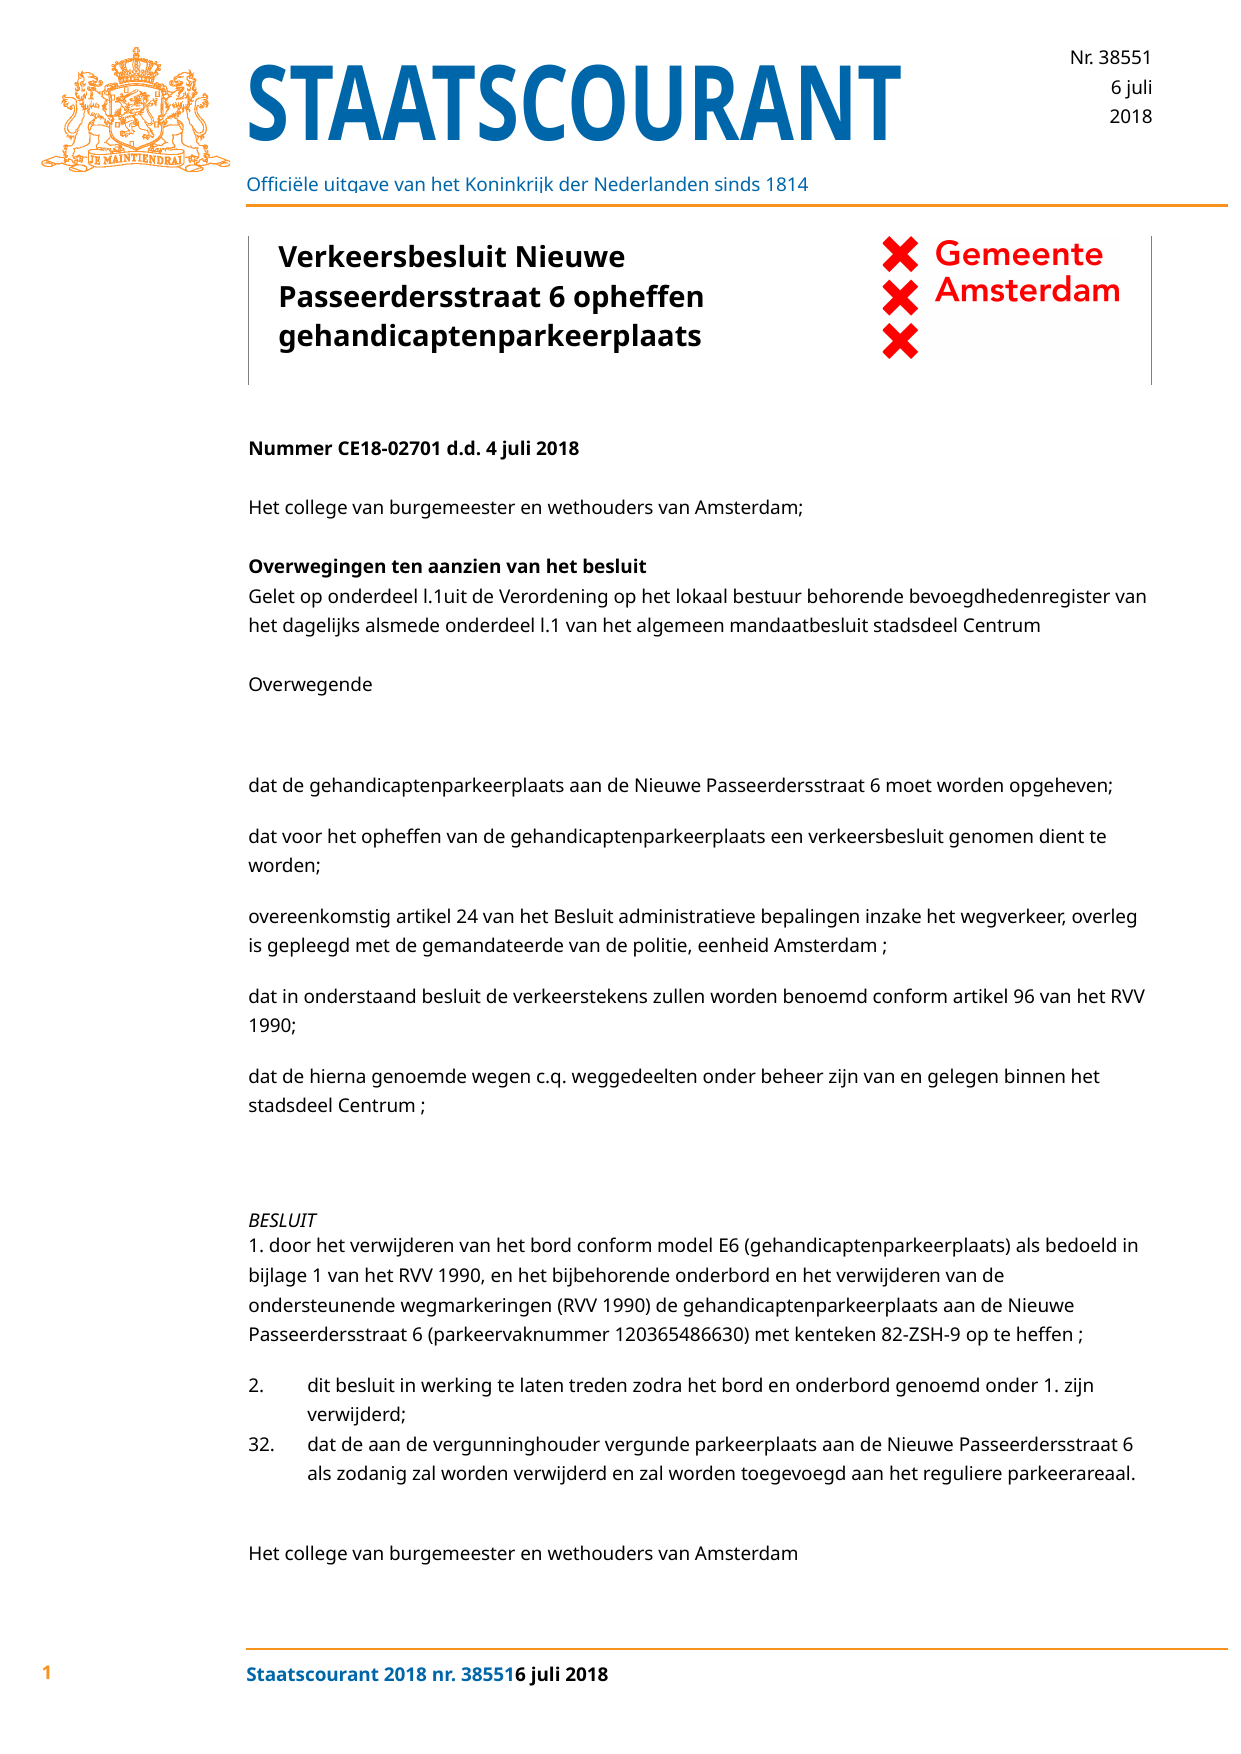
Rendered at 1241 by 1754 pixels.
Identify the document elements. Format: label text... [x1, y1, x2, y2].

text dat voor het opheffen van de gehandicaptenparkeerplaats een verkeersbesluit genomen dient te worden; [248, 823, 1152, 878]
text dat in onderstaand besluit de verkeerstekens zullen worden benoemd conform artikel 96 van het RVV 1990; [248, 983, 1152, 1038]
text 1. door het verwijderen van het bord conform model E6 (gehandicaptenparkeerplaats) als bedoeld in bijlage 1 van het RVV 1990, en het bijbehorende onderbord en het verwijderen van de ondersteunende wegmarkeringen (RVV 1990) de gehandicaptenparkeerplaats aan de Nieuwe Passeerdersstraat 6 (parkeervaknummer 120365486630) met kenteken 82-ZSH-9 op te heffen ; [248, 1233, 1152, 1347]
table_header Verkeersbesluit Nieuwe Passeerdersstraat 6 opheffen gehandicaptenparkeerplaats [249, 236, 850, 385]
list dat de aan de vergunninghouder vergunde parkeerplaats aan de Nieuwe Passeerdersstraat 6 als zodanig zal worden verwijderd en zal worden toegevoegd aan het reguliere parkeerareaal. [248, 1431, 1152, 1486]
text Overwegingen ten aanzien van het besluit [248, 553, 1152, 579]
text overeenkomstig artikel 24 van het Besluit administratieve bepalingen inzake het wegverkeer, overleg is gepleegd met de gemandateerde van de politie, eenheid Amsterdam ; [248, 903, 1152, 958]
list dit besluit in werking te laten treden zodra het bord en onderbord genoemd onder 1. zijn verwijderd; [248, 1372, 1152, 1427]
text Het college van burgemeester en wethouders van Amsterdam [248, 1541, 1152, 1566]
picture [882, 236, 1119, 359]
text Nummer CE18-02701 d.d. 4 juli 2018 [248, 435, 1152, 461]
table_header [850, 236, 1151, 385]
text Overwegende [248, 672, 1152, 697]
text dat de hierna genoemde wegen c.q. weggedeelten onder beheer zijn van en gelegen binnen het stadsdeel Centrum ; [248, 1063, 1152, 1118]
text dat de gehandicaptenparkeerplaats aan de Nieuwe Passeerdersstraat 6 moet worden opgeheven; [248, 772, 1152, 798]
text Gelet op onderdeel l.1uit de Verordening op het lokaal bestuur behorende bevoegdhedenregister van het dagelijks alsmede onderdeel l.1 van het algemeen mandaatbesluit stadsdeel Centrum [248, 583, 1152, 638]
text Het college van burgemeester en wethouders van Amsterdam; [248, 494, 1152, 520]
picture [41, 47, 231, 172]
text BESLUIT [248, 1207, 1152, 1233]
